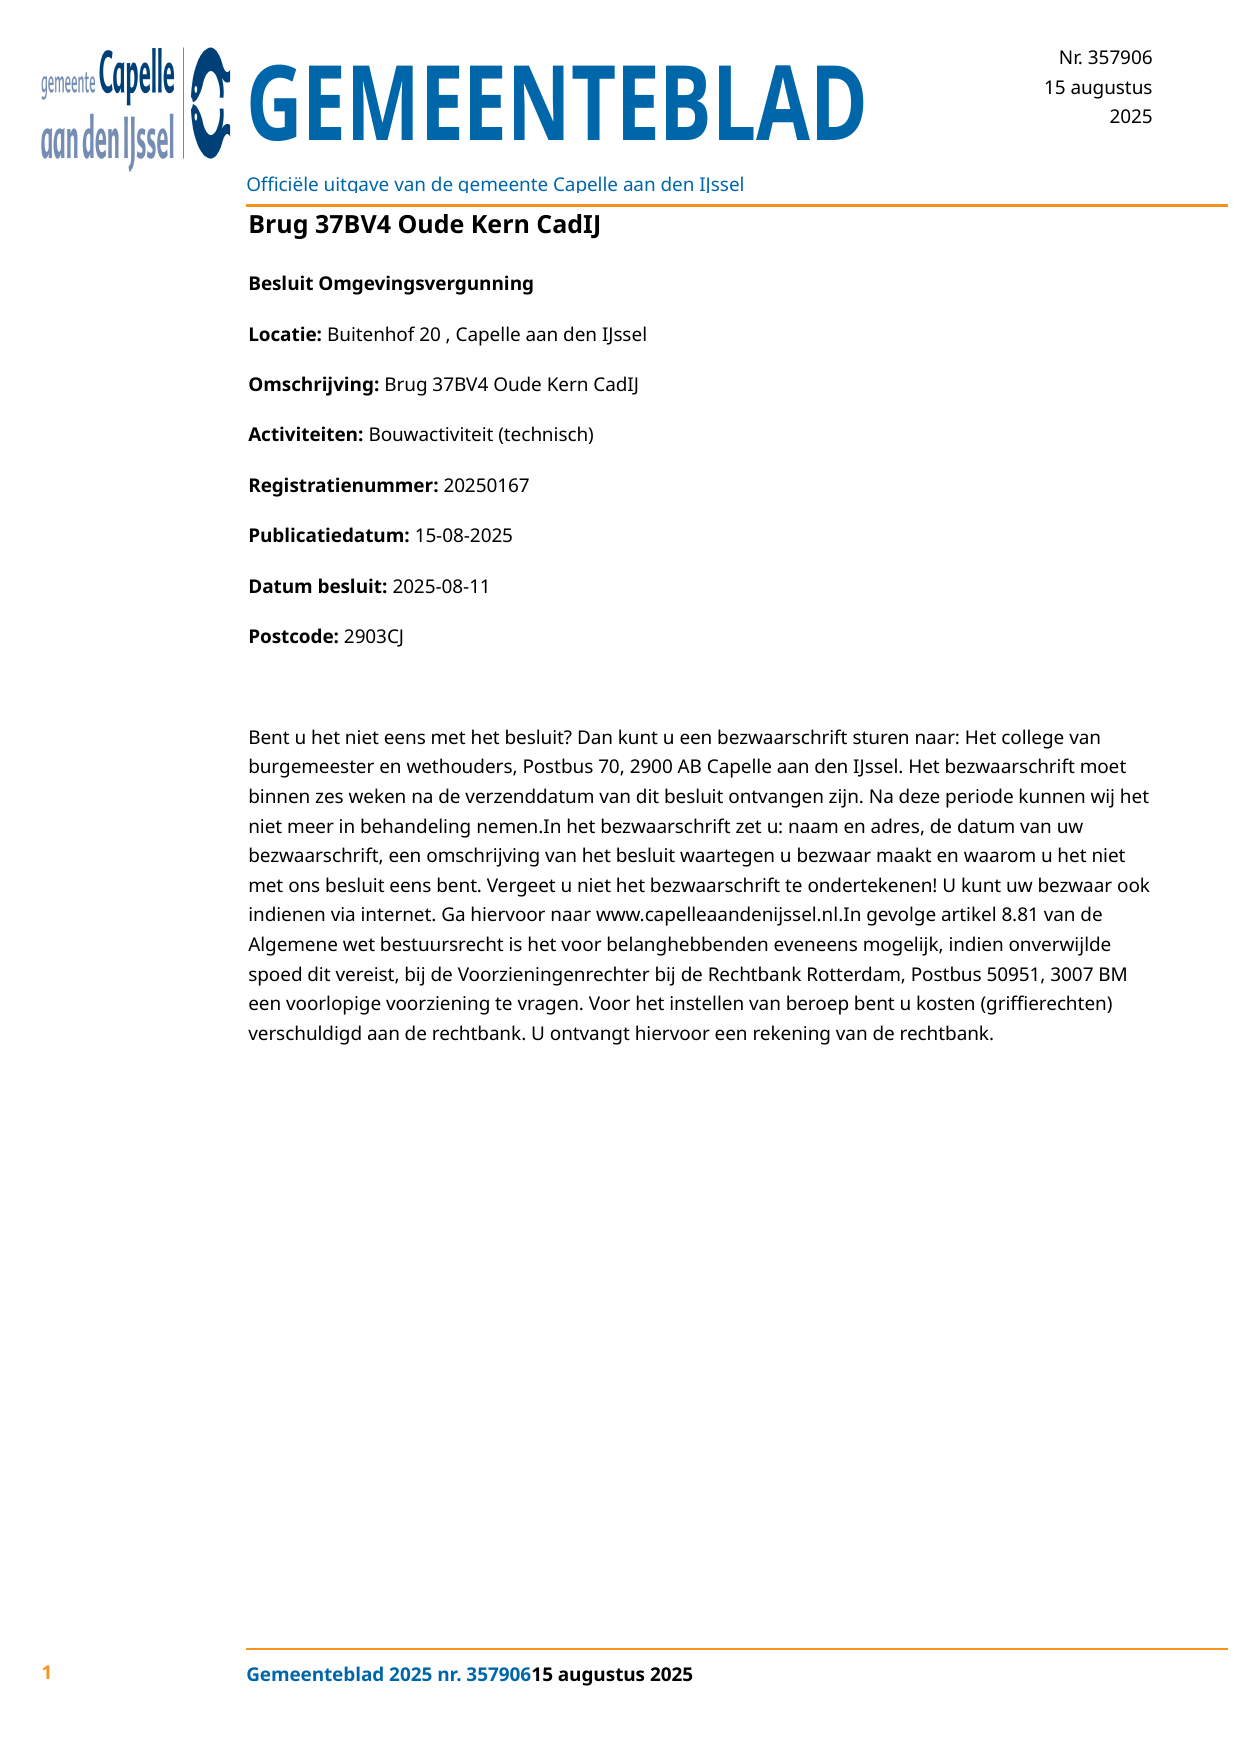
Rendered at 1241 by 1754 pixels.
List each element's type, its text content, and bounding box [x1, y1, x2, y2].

picture [41, 47, 231, 172]
text Brug 37BV4 Oude Kern CadIJ [248, 207, 1152, 241]
text Publicatiedatum: 15-08-2025 [248, 522, 1152, 548]
text Postcode: 2903CJ [248, 623, 1152, 649]
text Datum besluit: 2025-08-11 [248, 573, 1152, 598]
text Omschrijving: Brug 37BV4 Oude Kern CadIJ [248, 371, 1152, 397]
text Besluit Omgevingsvergunning [248, 270, 1152, 296]
text Locatie: Buitenhof 20 , Capelle aan den IJssel [248, 321, 1152, 346]
text Activiteiten: Bouwactiviteit (technisch) [248, 422, 1152, 447]
text Registratienummer: 20250167 [248, 472, 1152, 498]
text Bent u het niet eens met het besluit? Dan kunt u een bezwaarschrift sturen naar: Het college van burgemeester en wethouders, Postbus 70, 2900 AB Capelle aan den IJssel. Het bezwaarschrift moet binnen zes weken na de verzenddatum van dit besluit ontvangen zijn. Na deze periode kunnen wij het niet meer in behandeling nemen.In het bezwaarschrift zet u: naam en adres, de datum van uw bezwaarschrift, een omschrijving van het besluit waartegen u bezwaar maakt en waarom u het niet met ons besluit eens bent. Vergeet u niet het bezwaarschrift te ondertekenen! U kunt uw bezwaar ook indienen via internet. Ga hiervoor naar www.capelleaandenijssel.nl.In gevolge artikel 8.81 van de Algemene wet bestuursrecht is het voor belanghebbenden eveneens mogelijk, indien onverwijlde spoed dit vereist, bij de Voorzieningenrechter bij de Rechtbank Rotterdam, Postbus 50951, 3007 BM een voorlopige voorziening te vragen. Voor het instellen van beroep bent u kosten (griffierechten) verschuldigd aan de rechtbank. U ontvangt hiervoor een rekening van de rechtbank. [248, 724, 1152, 1046]
